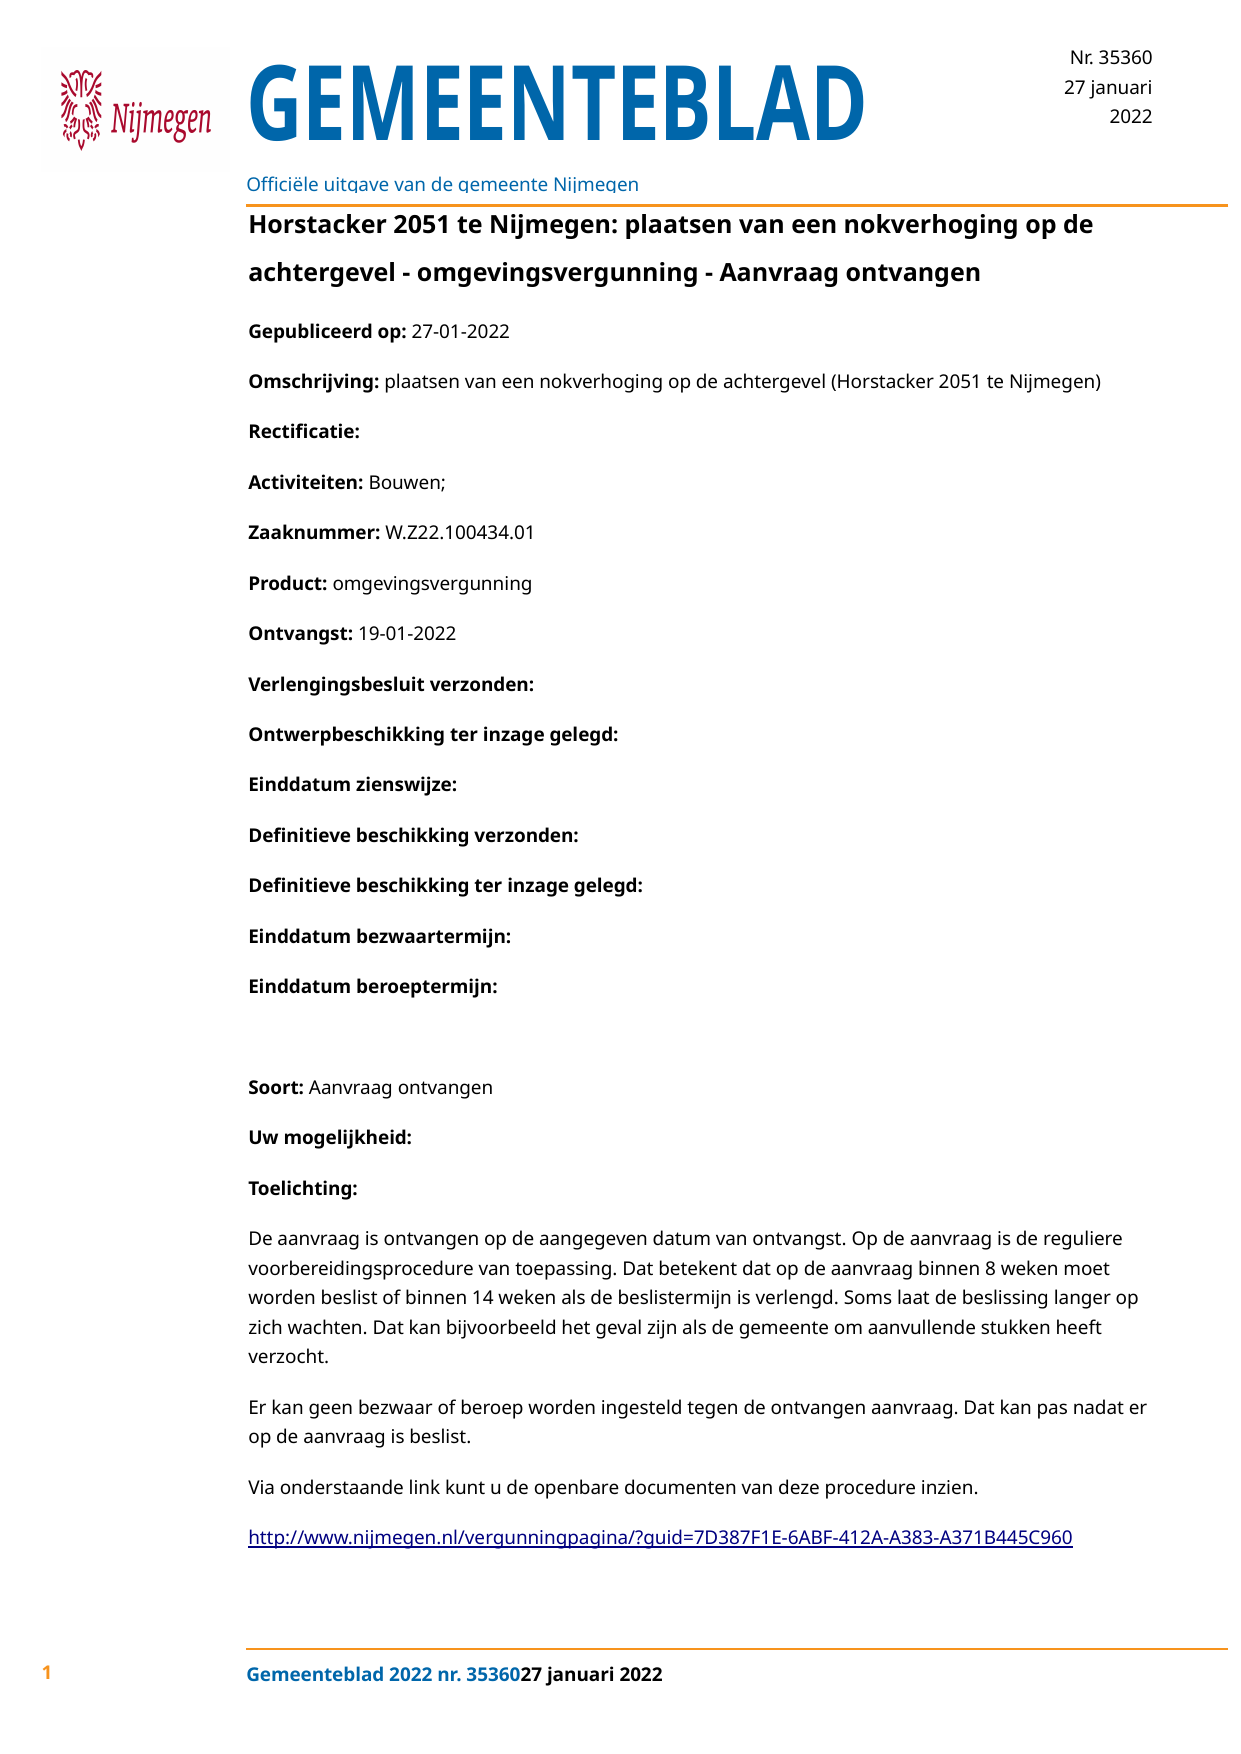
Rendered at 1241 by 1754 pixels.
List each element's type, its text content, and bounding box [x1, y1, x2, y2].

text Ontwerpbeschikking ter inzage gelegd: [248, 721, 1152, 747]
text Horstacker 2051 te Nijmegen: plaatsen van een nokverhoging op de achtergevel - omgevingsvergunning - Aanvraag ontvangen [248, 207, 1152, 288]
text Via onderstaande link kunt u de openbare documenten van deze procedure inzien. [248, 1474, 1152, 1500]
text Soort: Aanvraag ontvangen [248, 1074, 1152, 1100]
text Uw mogelijkheid: [248, 1124, 1152, 1150]
text Verlengingsbesluit verzonden: [248, 671, 1152, 697]
text Gepubliceerd op: 27-01-2022 [248, 318, 1152, 344]
text Product: omgevingsvergunning [248, 570, 1152, 596]
text Er kan geen bezwaar of beroep worden ingesteld tegen de ontvangen aanvraag. Dat kan pas nadat er op de aanvraag is beslist. [248, 1394, 1152, 1449]
text Einddatum beroeptermijn: [248, 973, 1152, 999]
text Ontvangst: 19-01-2022 [248, 620, 1152, 646]
text Definitieve beschikking ter inzage gelegd: [248, 872, 1152, 898]
text Definitieve beschikking verzonden: [248, 822, 1152, 848]
text Rectificatie: [248, 419, 1152, 444]
text http://www.nijmegen.nl/vergunningpagina/?guid=7D387F1E-6ABF-412A-A383-A371B445C960 [248, 1524, 1152, 1550]
text Toelichting: [248, 1175, 1152, 1201]
text Omschrijving: plaatsen van een nokverhoging op de achtergevel (Horstacker 2051 te Nijmegen) [248, 368, 1152, 394]
picture [41, 47, 231, 172]
text De aanvraag is ontvangen op de aangegeven datum van ontvangst. Op de aanvraag is de reguliere voorbereidingsprocedure van toepassing. Dat betekent dat op de aanvraag binnen 8 weken moet worden beslist of binnen 14 weken als de beslistermijn is verlengd. Soms laat de beslissing langer op zich wachten. Dat kan bijvoorbeeld het geval zijn als de gemeente om aanvullende stukken heeft verzocht. [248, 1225, 1152, 1369]
text Einddatum zienswijze: [248, 772, 1152, 797]
text Einddatum bezwaartermijn: [248, 923, 1152, 949]
text Zaaknummer: W.Z22.100434.01 [248, 519, 1152, 545]
text Activiteiten: Bouwen; [248, 469, 1152, 495]
